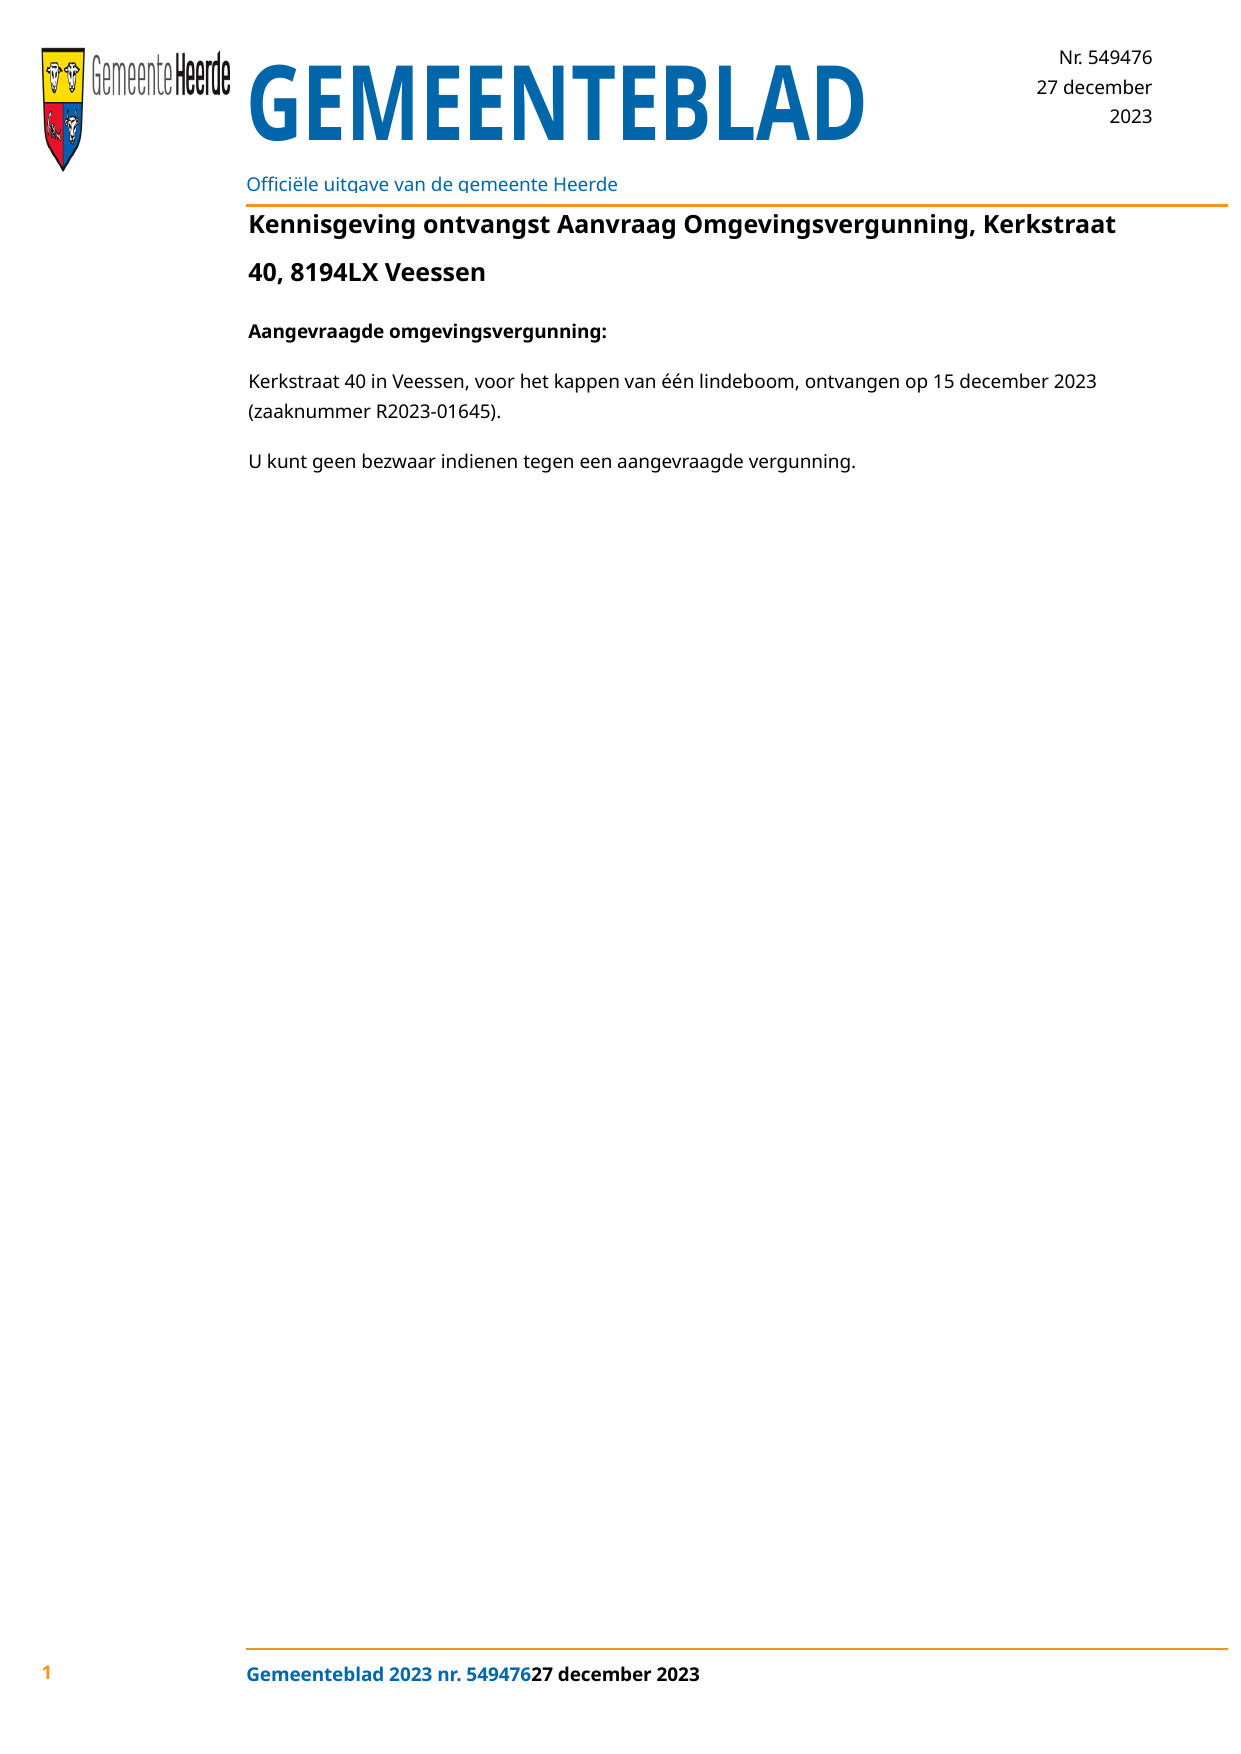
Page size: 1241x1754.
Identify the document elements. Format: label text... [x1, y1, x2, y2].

text Aangevraagde omgevingsvergunning: [248, 318, 1152, 344]
text U kunt geen bezwaar indienen tegen een aangevraagde vergunning. [248, 448, 1152, 474]
text Kennisgeving ontvangst Aanvraag Omgevingsvergunning, Kerkstraat 40, 8194LX Veessen [248, 207, 1152, 288]
picture [41, 47, 231, 172]
text Kerkstraat 40 in Veessen, voor het kappen van één lindeboom, ontvangen op 15 december 2023 (zaaknummer R2023-01645). [248, 368, 1152, 424]
